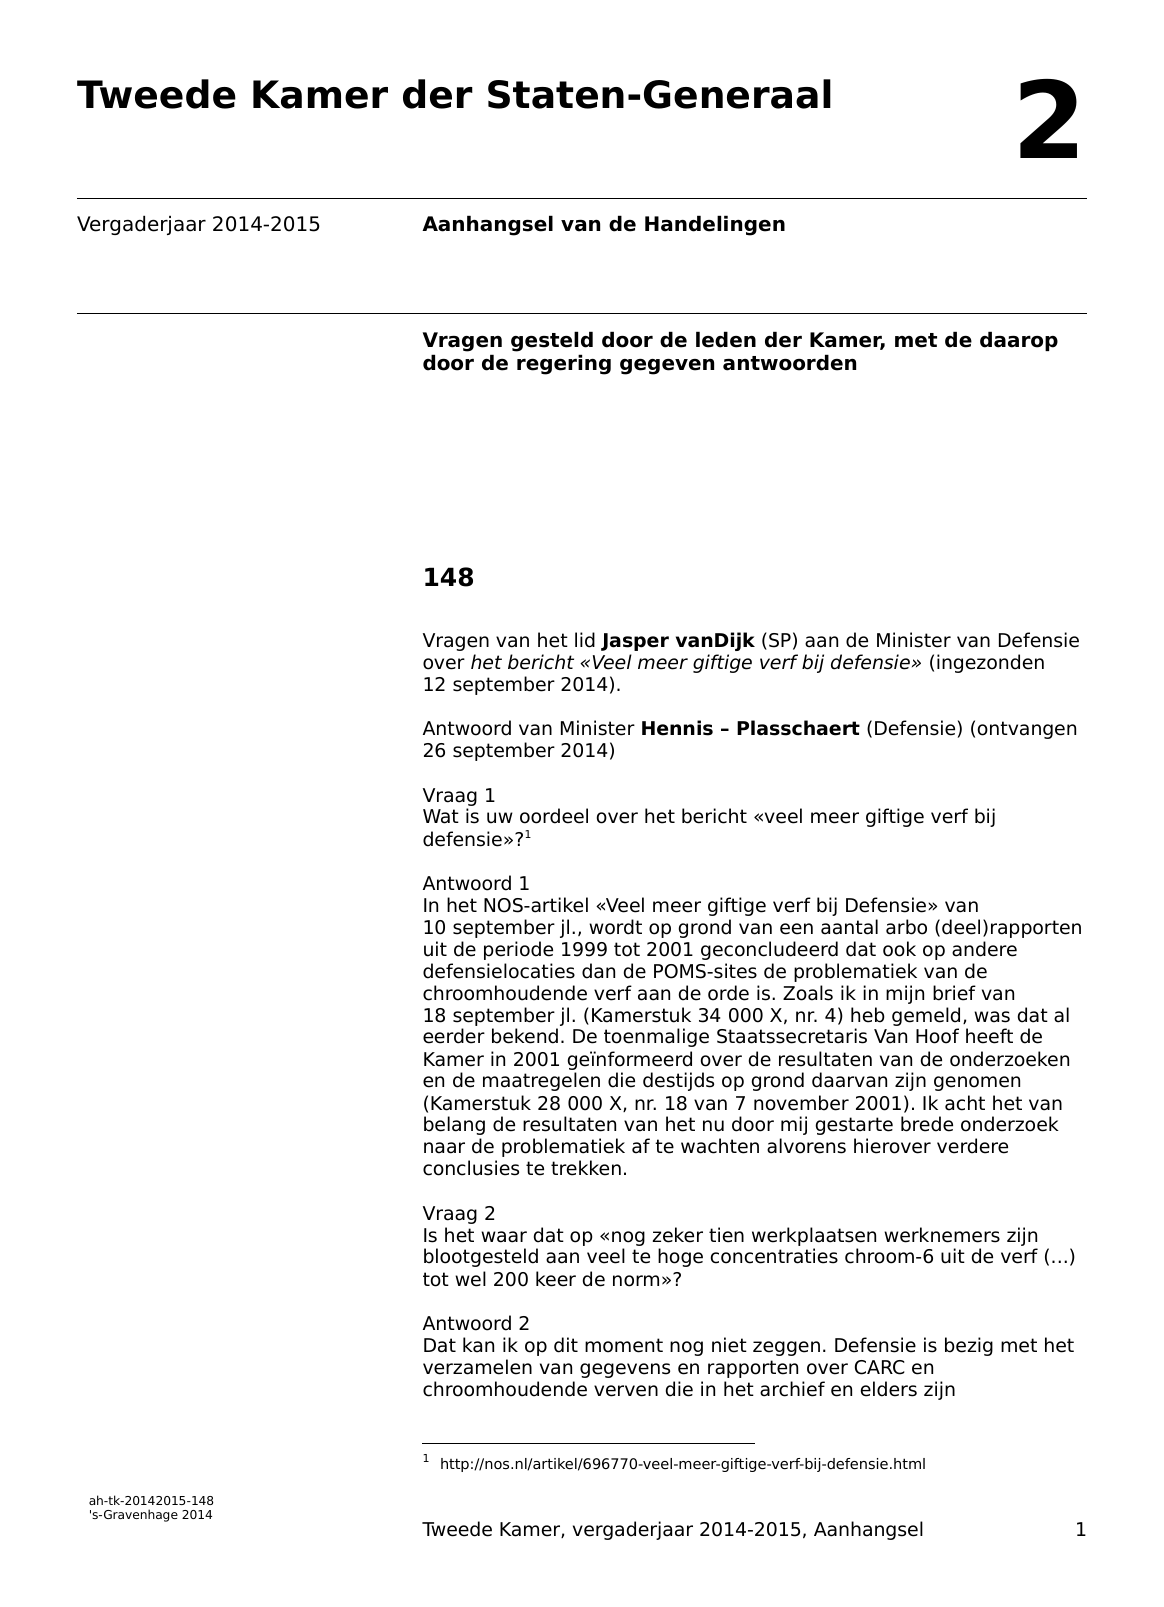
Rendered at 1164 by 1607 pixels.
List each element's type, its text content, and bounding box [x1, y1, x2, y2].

text http://nos.nl/artikel/696770-veel-meer-giftige-verf-bij-defensie.html [422, 1452, 1087, 1474]
table_cell Vergaderjaar 2014-2015 [77, 199, 422, 313]
table_header 2 [886, 59, 1087, 198]
text Vraag 1 [422, 784, 1087, 806]
text Is het waar dat op «nog zeker tien werkplaatsen werknemers zijn blootgesteld aan veel te hoge concentraties chroom-6 uit de verf (...) tot wel 200 keer de norm»? [422, 1224, 1087, 1290]
text 148 [422, 563, 1087, 592]
text Antwoord van Minister Hennis – Plasschaert (Defensie) (ontvangen 26 september 2014) [422, 718, 1087, 762]
text Dat kan ik op dit moment nog niet zeggen. Defensie is bezig met het verzamelen van gegevens en rapporten over CARC en chroomhoudende verven die in het archief en elders zijn [422, 1334, 1087, 1401]
table_cell [77, 314, 422, 375]
text Vragen van het lid Jasper vanDijk (SP) aan de Minister van Defensie over het bericht «Veel meer giftige verf bij defensie» (ingezonden 12 september 2014). [422, 630, 1087, 696]
text Antwoord 1 [422, 873, 1087, 894]
table_cell Aanhangsel van de Handelingen [422, 199, 1087, 313]
text ah-tk-20142015-148 [88, 1494, 323, 1508]
text Wat is uw oordeel over het bericht «veel meer giftige verf bij defensie»? [422, 806, 1087, 850]
table_cell Vragen gesteld door de leden der Kamer, met de daarop door de regering gegeven antwoorden [422, 314, 1087, 375]
text 's-Gravenhage 2014 [88, 1508, 323, 1522]
text In het NOS-artikel «Veel meer giftige verf bij Defensie» van 10 september jl., wordt op grond van een aantal arbo (deel)rapporten uit de periode 1999 tot 2001 geconcludeerd dat ook op andere defensielocaties dan de POMS-sites de problematiek van de chroomhoudende verf aan de orde is. Zoals ik in mijn brief van 18 september jl. (Kamerstuk 34 000 X, nr. 4) heb gemeld, was dat al eerder bekend. De toenmalige Staatssecretaris Van Hoof heeft de Kamer in 2001 geïnformeerd over de resultaten van de onderzoeken en de maatregelen die destijds op grond daarvan zijn genomen (Kamerstuk 28 000 X, nr. 18 van 7 november 2001). Ik acht het van belang de resultaten van het nu door mij gestarte brede onderzoek naar de problematiek af te wachten alvorens hierover verdere conclusies te trekken. [422, 894, 1087, 1180]
table_header Tweede Kamer der Staten-Generaal [77, 59, 886, 198]
text Antwoord 2 [422, 1313, 1087, 1334]
text Vraag 2 [422, 1202, 1087, 1224]
